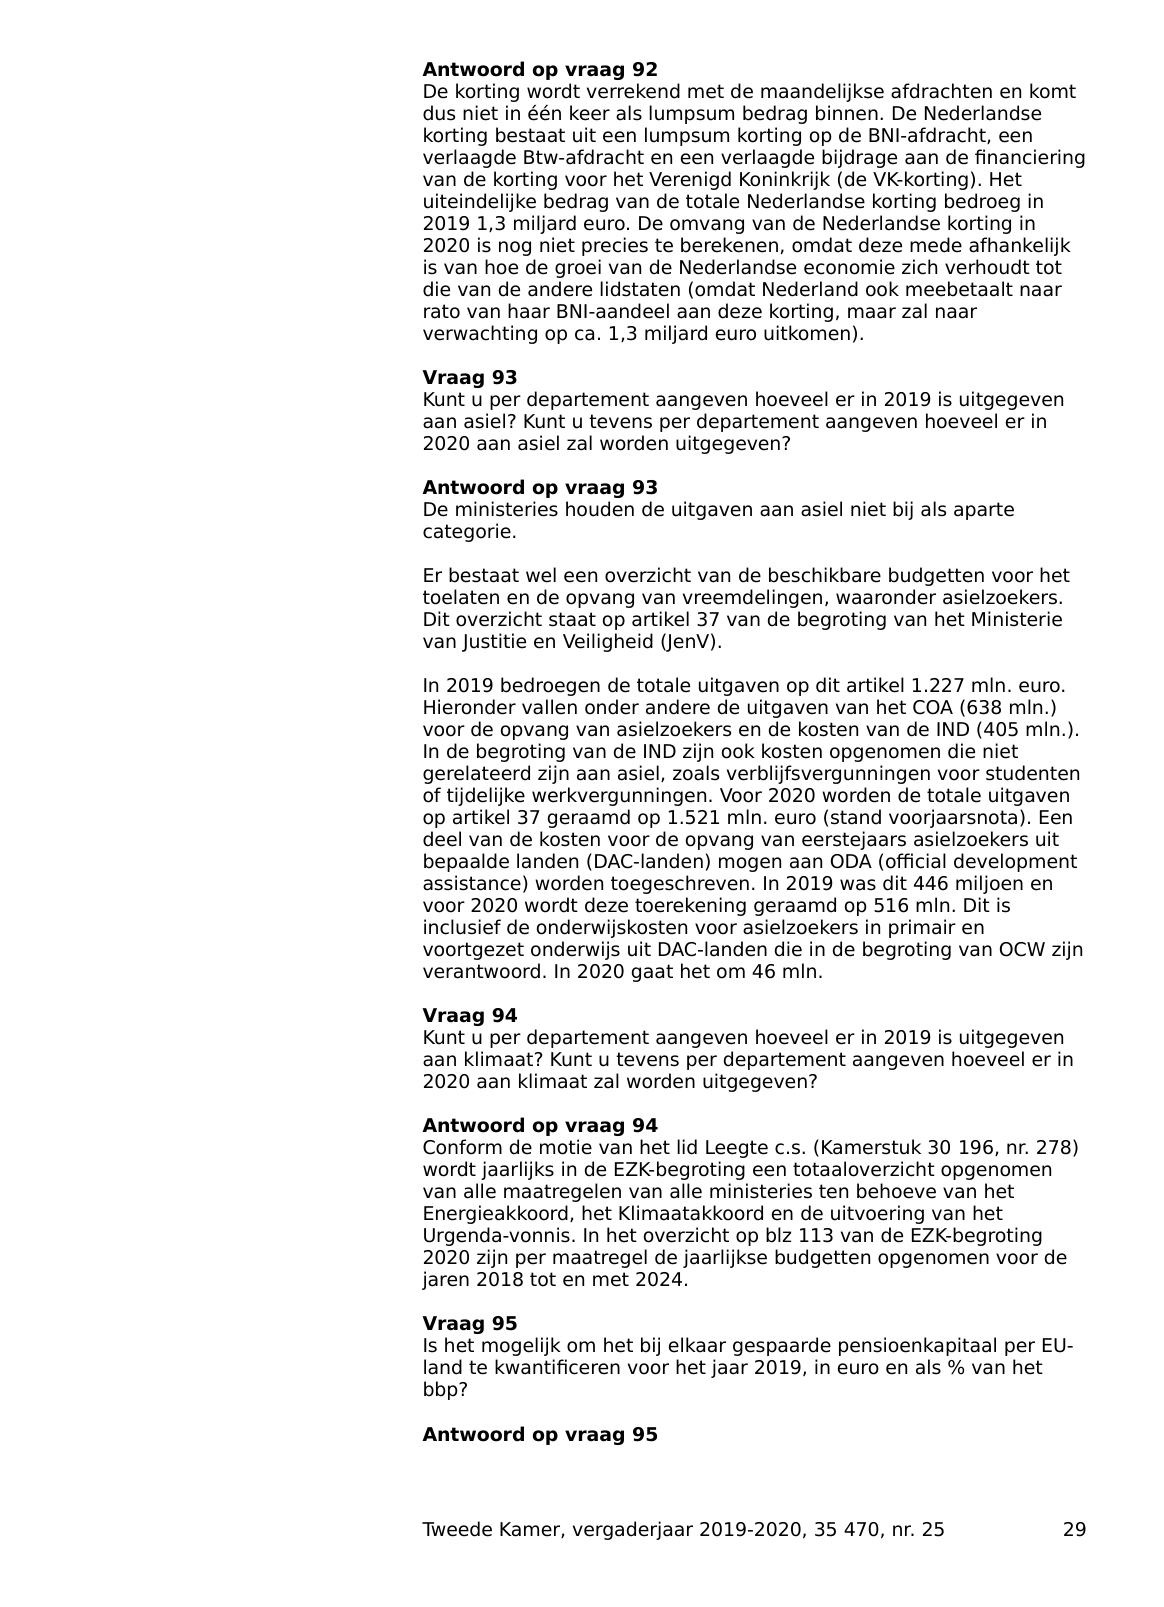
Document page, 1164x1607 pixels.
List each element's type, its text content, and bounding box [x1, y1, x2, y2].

text Kunt u per departement aangeven hoeveel er in 2019 is uitgegeven aan klimaat? Kunt u tevens per departement aangeven hoeveel er in 2020 aan klimaat zal worden uitgegeven? [422, 1027, 1087, 1093]
text Vraag 95 [422, 1313, 1087, 1335]
text Is het mogelijk om het bij elkaar gespaarde pensioenkapitaal per EU-land te kwantificeren voor het jaar 2019, in euro en als % van het bbp? [422, 1335, 1087, 1401]
text Antwoord op vraag 93 [422, 477, 1087, 499]
text Antwoord op vraag 92 [422, 59, 1087, 81]
text Conform de motie van het lid Leegte c.s. (Kamerstuk 30 196, nr. 278) wordt jaarlijks in de EZK-begroting een totaaloverzicht opgenomen van alle maatregelen van alle ministeries ten behoeve van het Energieakkoord, het Klimaatakkoord en de uitvoering van het Urgenda-vonnis. In het overzicht op blz 113 van de EZK-begroting 2020 zijn per maatregel de jaarlijkse budgetten opgenomen voor de jaren 2018 tot en met 2024. [422, 1137, 1087, 1291]
text Vraag 94 [422, 1005, 1087, 1027]
text Antwoord op vraag 95 [422, 1423, 1087, 1445]
text In 2019 bedroegen de totale uitgaven op dit artikel 1.227 mln. euro. Hieronder vallen onder andere de uitgaven van het COA (638 mln.) voor de opvang van asielzoekers en de kosten van de IND (405 mln.). In de begroting van de IND zijn ook kosten opgenomen die niet gerelateerd zijn aan asiel, zoals verblijfsvergunningen voor studenten of tijdelijke werkvergunningen. Voor 2020 worden de totale uitgaven op artikel 37 geraamd op 1.521 mln. euro (stand voorjaarsnota). Een deel van de kosten voor de opvang van eerstejaars asielzoekers uit bepaalde landen (DAC-landen) mogen aan ODA (official development assistance) worden toegeschreven. In 2019 was dit 446 miljoen en voor 2020 wordt deze toerekening geraamd op 516 mln. Dit is inclusief de onderwijskosten voor asielzoekers in primair en voortgezet onderwijs uit DAC-landen die in de begroting van OCW zijn verantwoord. In 2020 gaat het om 46 mln. [422, 675, 1087, 983]
text De ministeries houden de uitgaven aan asiel niet bij als aparte categorie. [422, 499, 1087, 543]
text Kunt u per departement aangeven hoeveel er in 2019 is uitgegeven aan asiel? Kunt u tevens per departement aangeven hoeveel er in 2020 aan asiel zal worden uitgegeven? [422, 389, 1087, 455]
text Antwoord op vraag 94 [422, 1115, 1087, 1137]
text Er bestaat wel een overzicht van de beschikbare budgetten voor het toelaten en de opvang van vreemdelingen, waaronder asielzoekers. Dit overzicht staat op artikel 37 van de begroting van het Ministerie van Justitie en Veiligheid (JenV). [422, 565, 1087, 653]
text De korting wordt verrekend met de maandelijkse afdrachten en komt dus niet in één keer als lumpsum bedrag binnen. De Nederlandse korting bestaat uit een lumpsum korting op de BNI-afdracht, een verlaagde Btw-afdracht en een verlaagde bijdrage aan de financiering van de korting voor het Verenigd Koninkrijk (de VK-korting). Het uiteindelijke bedrag van de totale Nederlandse korting bedroeg in 2019 1,3 miljard euro. De omvang van de Nederlandse korting in 2020 is nog niet precies te berekenen, omdat deze mede afhankelijk is van hoe de groei van de Nederlandse economie zich verhoudt tot die van de andere lidstaten (omdat Nederland ook meebetaalt naar rato van haar BNI-aandeel aan deze korting, maar zal naar verwachting op ca. 1,3 miljard euro uitkomen). [422, 81, 1087, 345]
text Vraag 93 [422, 367, 1087, 389]
